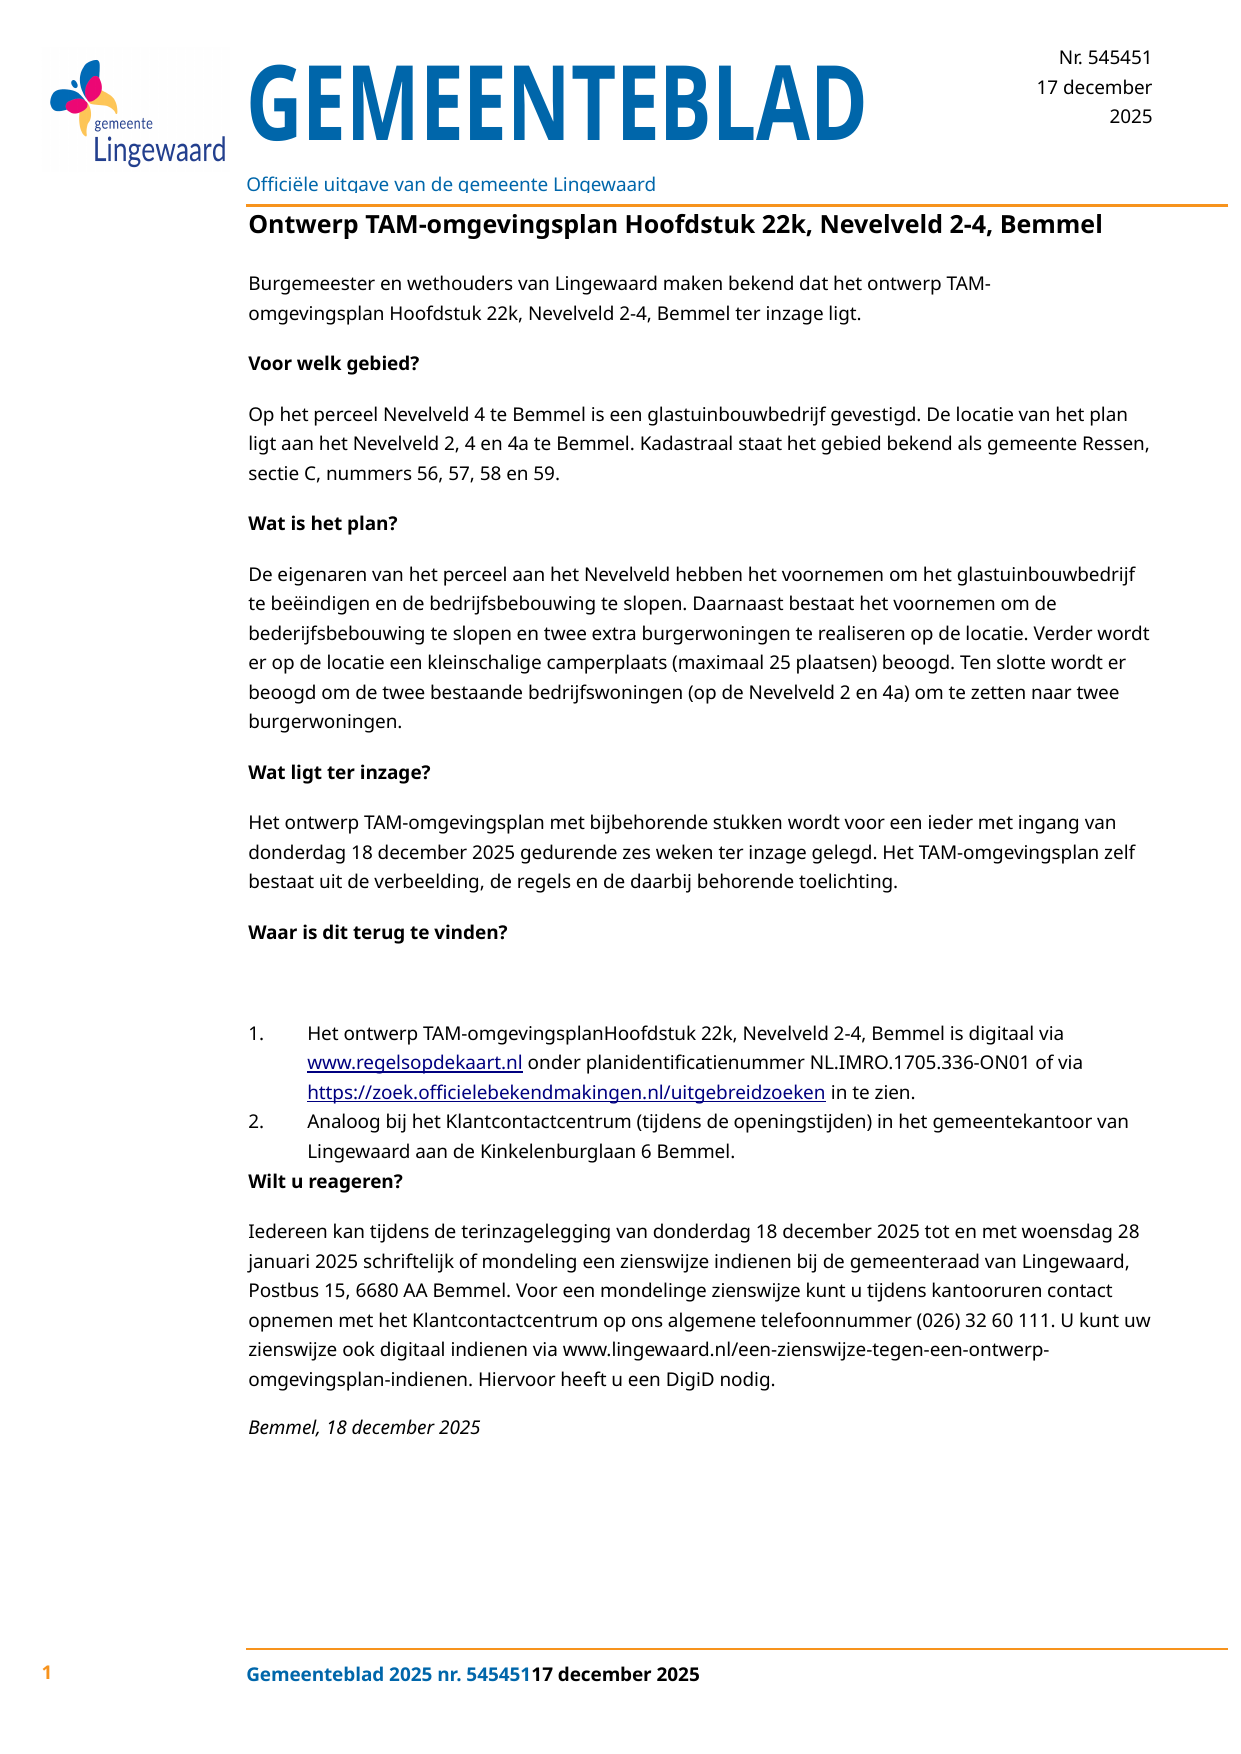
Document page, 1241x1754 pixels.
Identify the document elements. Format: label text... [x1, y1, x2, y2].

text Iedereen kan tijdens de terinzagelegging van donderdag 18 december 2025 tot en met woensdag 28 januari 2025 schriftelijk of mondeling een zienswijze indienen bij de gemeenteraad van Lingewaard, Postbus 15, 6680 AA Bemmel. Voor een mondelinge zienswijze kunt u tijdens kantooruren contact opnemen met het Klantcontactcentrum op ons algemene telefoonnummer (026) 32 60 111. U kunt uw zienswijze ook digitaal indienen via www.lingewaard.nl/een-zienswijze-tegen-een-ontwerp-omgevingsplan-indienen. Hiervoor heeft u een DigiD nodig. [248, 1218, 1152, 1392]
list Het ontwerp TAM-omgevingsplanHoofdstuk 22k, Nevelveld 2-4, Bemmel is digitaal via www.regelsopdekaart.nl onder planidentificatienummer NL.IMRO.1705.336-ON01 of via https://zoek.officielebekendmakingen.nl/uitgebreidzoeken in te zien. [248, 1020, 1152, 1105]
list Analoog bij het Klantcontactcentrum (tijdens de openingstijden) in het gemeentekantoor van Lingewaard aan de Kinkelenburglaan 6 Bemmel. [248, 1109, 1152, 1164]
text Op het perceel Nevelveld 4 te Bemmel is een glastuinbouwbedrijf gevestigd. De locatie van het plan ligt aan het Nevelveld 2, 4 en 4a te Bemmel. Kadastraal staat het gebied bekend als gemeente Ressen, sectie C, nummers 56, 57, 58 en 59. [248, 401, 1152, 486]
text Wat is het plan? [248, 510, 1152, 536]
text Bemmel, 18 december 2025 [248, 1414, 1152, 1440]
text Waar is dit terug te vinden? [248, 919, 1152, 945]
text Burgemeester en wethouders van Lingewaard maken bekend dat het ontwerp TAM-omgevingsplan Hoofdstuk 22k, Nevelveld 2-4, Bemmel ter inzage ligt. [248, 270, 1152, 326]
picture [41, 47, 231, 172]
text De eigenaren van het perceel aan het Nevelveld hebben het voornemen om het glastuinbouwbedrijf te beëindigen en de bedrijfsbebouwing te slopen. Daarnaast bestaat het voornemen om de bederijfsbebouwing te slopen en twee extra burgerwoningen te realiseren op de locatie. Verder wordt er op de locatie een kleinschalige camperplaats (maximaal 25 plaatsen) beoogd. Ten slotte wordt er beoogd om de twee bestaande bedrijfswoningen (op de Nevelveld 2 en 4a) om te zetten naar twee burgerwoningen. [248, 561, 1152, 734]
text Voor welk gebied? [248, 350, 1152, 376]
text Het ontwerp TAM-omgevingsplan met bijbehorende stukken wordt voor een ieder met ingang van donderdag 18 december 2025 gedurende zes weken ter inzage gelegd. Het TAM-omgevingsplan zelf bestaat uit de verbeelding, de regels en de daarbij behorende toelichting. [248, 809, 1152, 894]
text Wat ligt ter inzage? [248, 759, 1152, 785]
text Ontwerp TAM-omgevingsplan Hoofdstuk 22k, Nevelveld 2-4, Bemmel [248, 207, 1152, 241]
text Wilt u reageren? [248, 1168, 1152, 1193]
